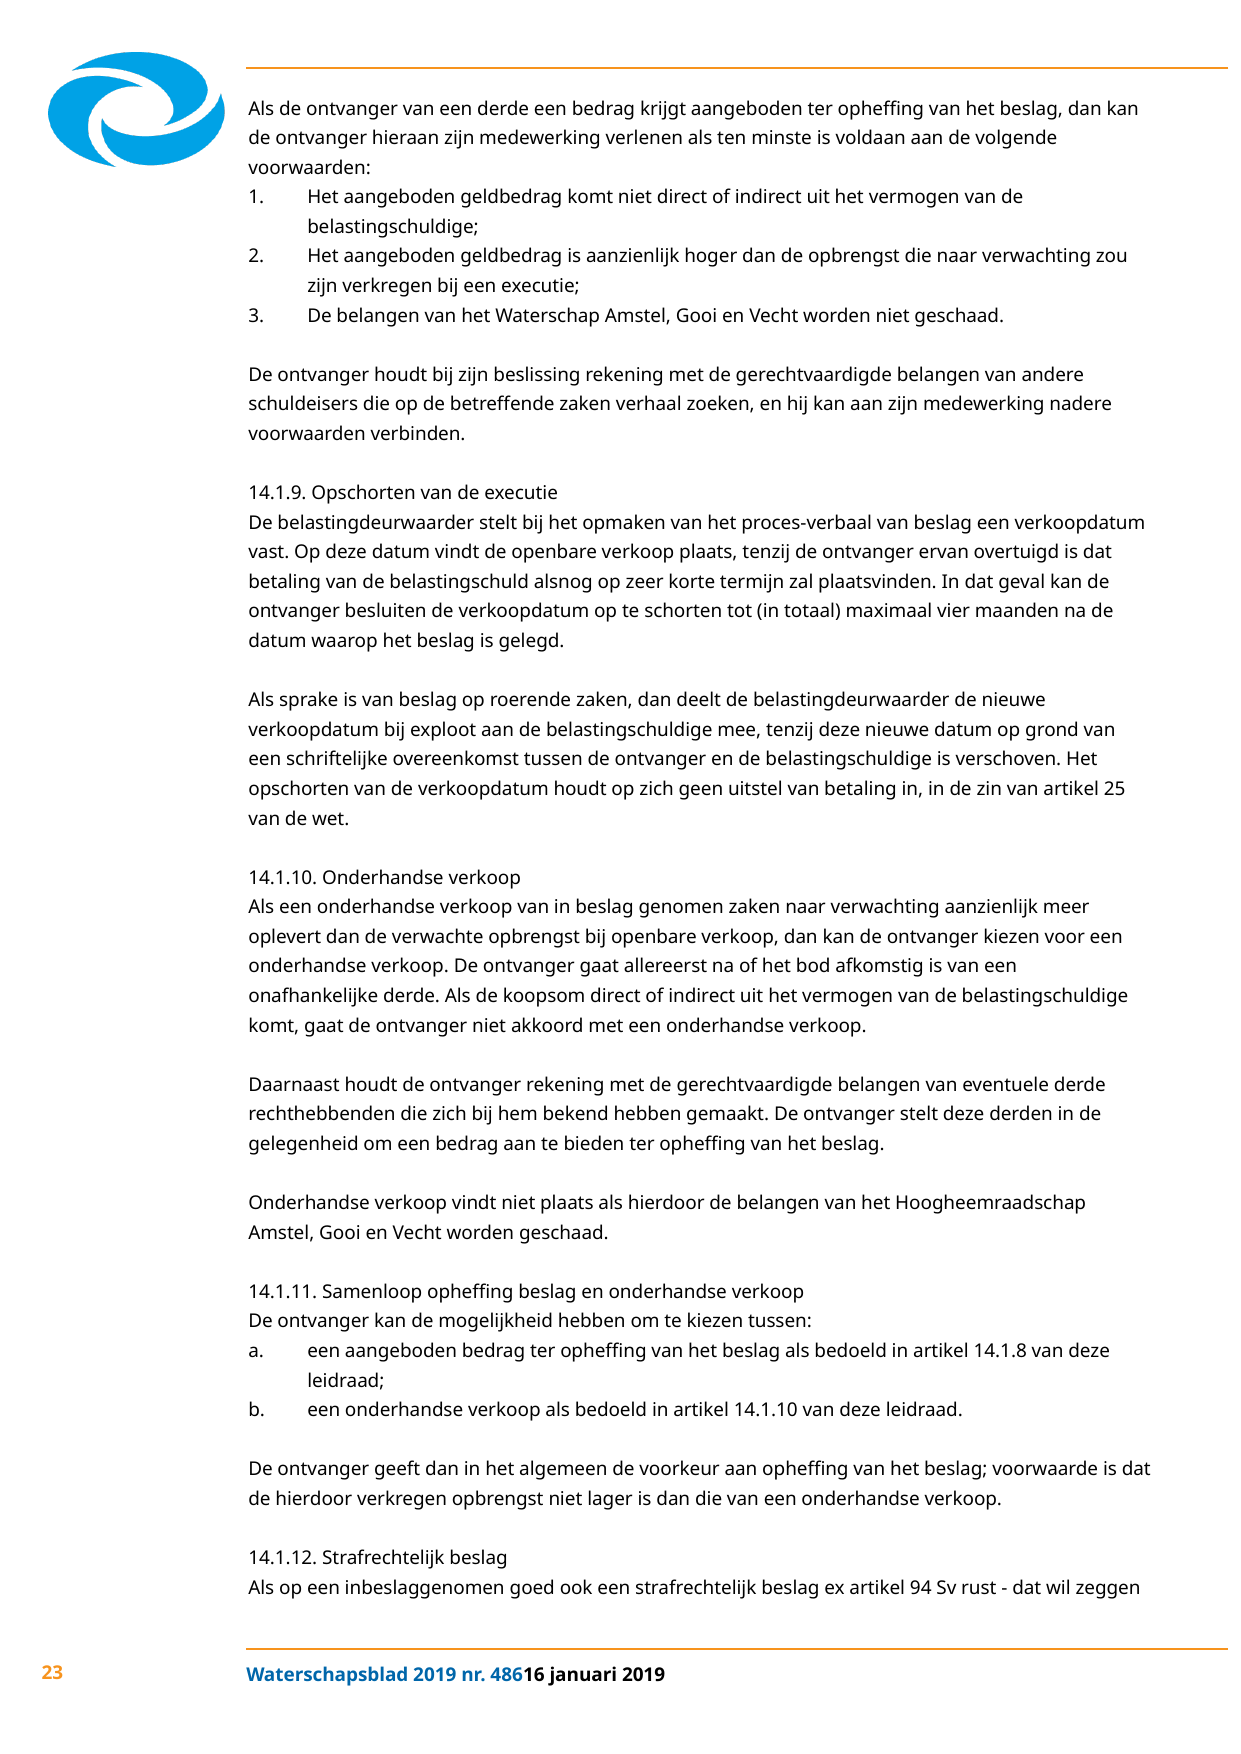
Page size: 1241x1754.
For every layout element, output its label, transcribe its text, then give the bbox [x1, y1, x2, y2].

list een onderhandse verkoop als bedoeld in artikel 14.1.10 van deze leidraad. [248, 1396, 1152, 1422]
list Het aangeboden geldbedrag is aanzienlijk hoger dan de opbrengst die naar verwachting zou zijn verkregen bij een executie; [248, 243, 1152, 298]
text Als op een inbeslaggenomen goed ook een strafrechtelijk beslag ex artikel 94 Sv rust - dat wil zeggen [248, 1574, 1152, 1600]
text 14.1.12. Strafrechtelijk beslag [248, 1544, 1152, 1570]
list Het aangeboden geldbedrag komt niet direct of indirect uit het vermogen van de belastingschuldige; [248, 183, 1152, 239]
text De ontvanger geeft dan in het algemeen de voorkeur aan opheffing van het beslag; voorwaarde is dat de hierdoor verkregen opbrengst niet lager is dan die van een onderhandse verkoop. [248, 1456, 1152, 1511]
text 14.1.9. Opschorten van de executie [248, 479, 1152, 505]
list een aangeboden bedrag ter opheffing van het beslag als bedoeld in artikel 14.1.8 van deze leidraad; [248, 1337, 1152, 1393]
text Als sprake is van beslag op roerende zaken, dan deelt de belastingdeurwaarder de nieuwe verkoopdatum bij exploot aan de belastingschuldige mee, tenzij deze nieuwe datum op grond van een schriftelijke overeenkomst tussen de ontvanger en de belastingschuldige is verschoven. Het opschorten van de verkoopdatum houdt op zich geen uitstel van betaling in, in de zin van artikel 25 van de wet. [248, 686, 1152, 831]
text De ontvanger houdt bij zijn beslissing rekening met de gerechtvaardigde belangen van andere schuldeisers die op de betreffende zaken verhaal zoeken, en hij kan aan zijn medewerking nadere voorwaarden verbinden. [248, 361, 1152, 446]
text Als de ontvanger van een derde een bedrag krijgt aangeboden ter opheffing van het beslag, dan kan de ontvanger hieraan zijn medewerking verlenen als ten minste is voldaan aan de volgende voorwaarden: [248, 95, 1152, 180]
picture [41, 47, 231, 172]
text Daarnaast houdt de ontvanger rekening met de gerechtvaardigde belangen van eventuele derde rechthebbenden die zich bij hem bekend hebben gemaakt. De ontvanger stelt deze derden in de gelegenheid om een bedrag aan te bieden ter opheffing van het beslag. [248, 1071, 1152, 1156]
text De ontvanger kan de mogelijkheid hebben om te kiezen tussen: [248, 1308, 1152, 1333]
text Als een onderhandse verkoop van in beslag genomen zaken naar verwachting aanzienlijk meer oplevert dan de verwachte opbrengst bij openbare verkoop, dan kan de ontvanger kiezen voor een onderhandse verkoop. De ontvanger gaat allereerst na of het bod afkomstig is van een onafhankelijke derde. Als de koopsom direct of indirect uit het vermogen van de belastingschuldige komt, gaat de ontvanger niet akkoord met een onderhandse verkoop. [248, 893, 1152, 1038]
text 14.1.11. Samenloop opheffing beslag en onderhandse verkoop [248, 1278, 1152, 1304]
text Onderhandse verkoop vindt niet plaats als hierdoor de belangen van het Hoogheemraadschap Amstel, Gooi en Vecht worden geschaad. [248, 1189, 1152, 1245]
list De belangen van het Waterschap Amstel, Gooi en Vecht worden niet geschaad. [248, 302, 1152, 328]
text 14.1.10. Onderhandse verkoop [248, 864, 1152, 890]
text De belastingdeurwaarder stelt bij het opmaken van het proces-verbaal van beslag een verkoopdatum vast. Op deze datum vindt de openbare verkoop plaats, tenzij de ontvanger ervan overtuigd is dat betaling van de belastingschuld alsnog op zeer korte termijn zal plaatsvinden. In dat geval kan de ontvanger besluiten de verkoopdatum op te schorten tot (in totaal) maximaal vier maanden na de datum waarop het beslag is gelegd. [248, 509, 1152, 653]
